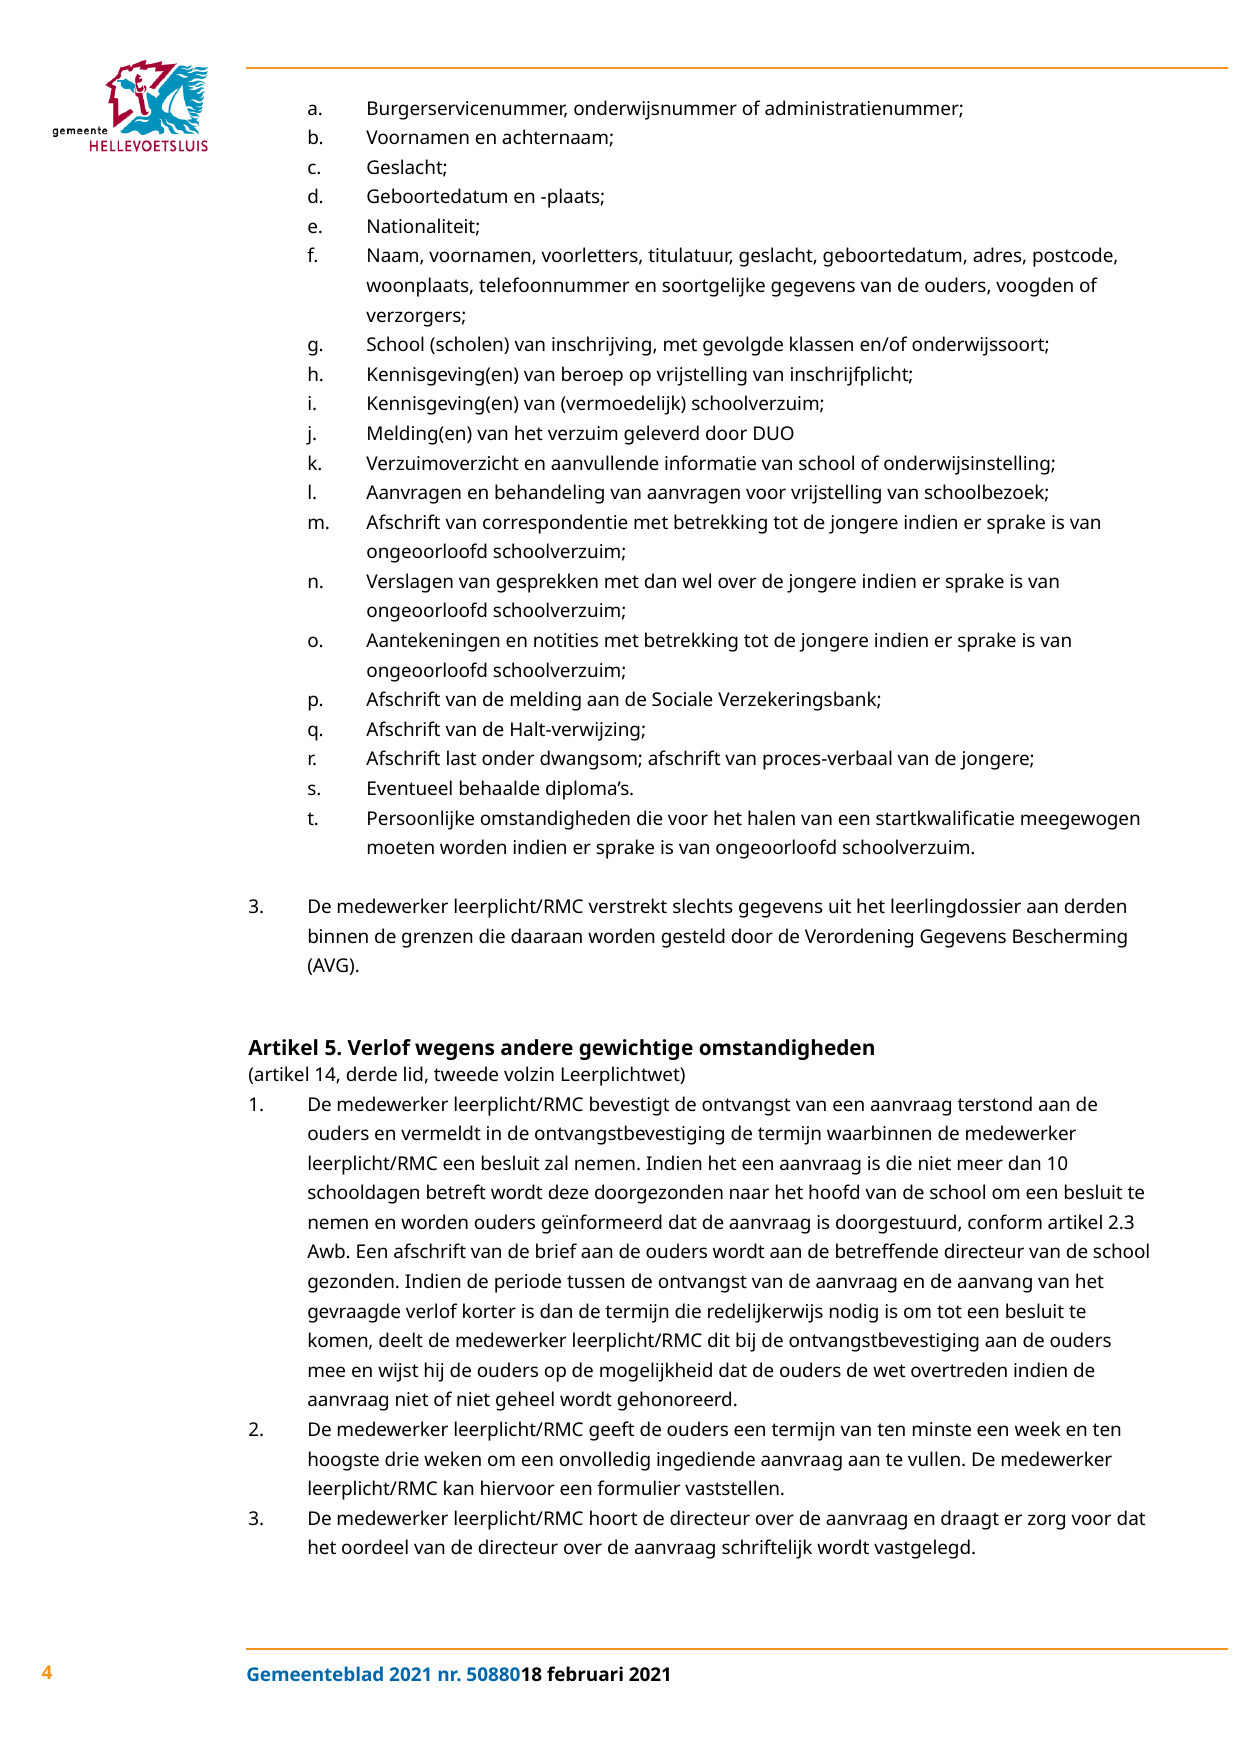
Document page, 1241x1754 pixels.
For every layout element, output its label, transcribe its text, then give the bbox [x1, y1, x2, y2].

list Melding(en) van het verzuim geleverd door DUO [307, 420, 1152, 446]
list De medewerker leerplicht/RMC geeft de ouders een termijn van ten minste een week en ten hoogste drie weken om een onvolledig ingediende aanvraag aan te vullen. De medewerker leerplicht/RMC kan hiervoor een formulier vaststellen. [248, 1416, 1152, 1501]
list Kennisgeving(en) van beroep op vrijstelling van inschrijfplicht; [307, 361, 1152, 387]
list Verslagen van gesprekken met dan wel over de jongere indien er sprake is van ongeoorloofd schoolverzuim; [307, 568, 1152, 623]
list Afschrift van de Halt-verwijzing; [307, 716, 1152, 742]
list Geboortedatum en -plaats; [307, 183, 1152, 209]
list Aantekeningen en notities met betrekking tot de jongere indien er sprake is van ongeoorloofd schoolverzuim; [307, 627, 1152, 683]
list Aanvragen en behandeling van aanvragen voor vrijstelling van schoolbezoek; [307, 479, 1152, 505]
list Eventueel behaalde diploma’s. [307, 775, 1152, 801]
picture [41, 47, 231, 172]
list De medewerker leerplicht/RMC bevestigt de ontvangst van een aanvraag terstond aan de ouders en vermeldt in de ontvangstbevestiging de termijn waarbinnen de medewerker leerplicht/RMC een besluit zal nemen. Indien het een aanvraag is die niet meer dan 10 schooldagen betreft wordt deze doorgezonden naar het hoofd van de school om een besluit te nemen en worden ouders geïnformeerd dat de aanvraag is doorgestuurd, conform artikel 2.3 Awb. Een afschrift van de brief aan de ouders wordt aan de betreffende directeur van de school gezonden. Indien de periode tussen de ontvangst van de aanvraag en de aanvang van het gevraagde verlof korter is dan de termijn die redelijkerwijs nodig is om tot een besluit te komen, deelt de medewerker leerplicht/RMC dit bij de ontvangstbevestiging aan de ouders mee en wijst hij de ouders op de mogelijkheid dat de ouders de wet overtreden indien de aanvraag niet of niet geheel wordt gehonoreerd. [248, 1091, 1152, 1412]
list Afschrift van de melding aan de Sociale Verzekeringsbank; [307, 686, 1152, 712]
list Voornamen en achternaam; [307, 124, 1152, 150]
list Afschrift last onder dwangsom; afschrift van proces-verbaal van de jongere; [307, 746, 1152, 771]
list School (scholen) van inschrijving, met gevolgde klassen en/of onderwijssoort; [307, 331, 1152, 357]
list Persoonlijke omstandigheden die voor het halen van een startkwalificatie meegewogen moeten worden indien er sprake is van ongeoorloofd schoolverzuim. [307, 805, 1152, 860]
list De medewerker leerplicht/RMC verstrekt slechts gegevens uit het leerlingdossier aan derden binnen de grenzen die daaraan worden gesteld door de Verordening Gegevens Bescherming (AVG). [248, 893, 1152, 978]
list Verzuimoverzicht en aanvullende informatie van school of onderwijsinstelling; [307, 450, 1152, 476]
text (artikel 14, derde lid, tweede volzin Leerplichtwet) [248, 1061, 1152, 1087]
list Kennisgeving(en) van (vermoedelijk) schoolverzuim; [307, 391, 1152, 416]
list Geslacht; [307, 154, 1152, 180]
list De medewerker leerplicht/RMC hoort de directeur over de aanvraag en draagt er zorg voor dat het oordeel van de directeur over de aanvraag schriftelijk wordt vastgelegd. [248, 1505, 1152, 1560]
list Nationaliteit; [307, 213, 1152, 239]
list Burgerservicenummer, onderwijsnummer of administratienummer; [307, 95, 1152, 121]
list Afschrift van correspondentie met betrekking tot de jongere indien er sprake is van ongeoorloofd schoolverzuim; [307, 509, 1152, 564]
list Naam, voornamen, voorletters, titulatuur, geslacht, geboortedatum, adres, postcode, woonplaats, telefoonnummer en soortgelijke gegevens van de ouders, voogden of verzorgers; [307, 243, 1152, 328]
text Artikel 5. Verlof wegens andere gewichtige omstandigheden [248, 1033, 1152, 1061]
